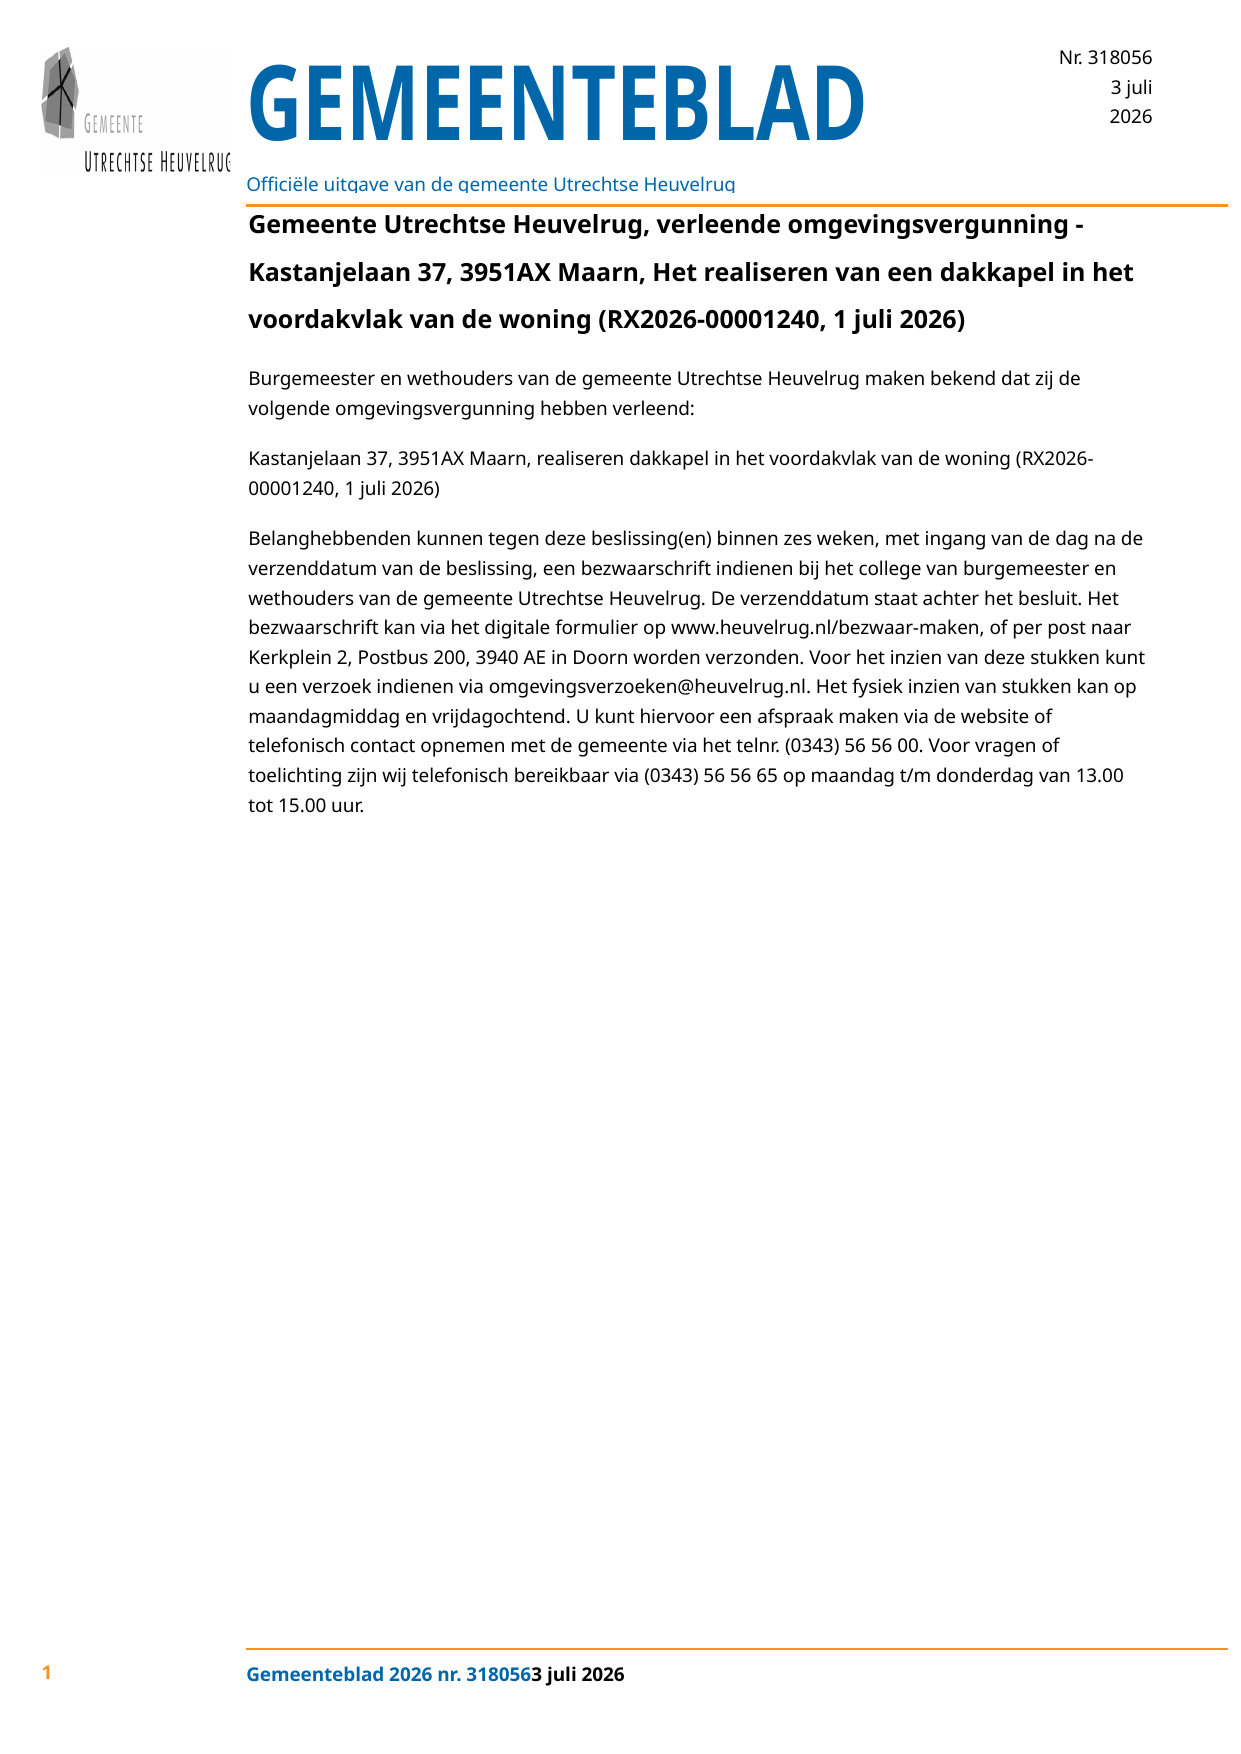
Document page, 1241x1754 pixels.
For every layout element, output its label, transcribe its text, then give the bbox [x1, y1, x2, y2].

picture [41, 47, 231, 172]
text Kastanjelaan 37, 3951AX Maarn, realiseren dakkapel in het voordakvlak van de woning (RX2026-00001240, 1 juli 2026) [248, 446, 1152, 501]
text Belanghebbenden kunnen tegen deze beslissing(en) binnen zes weken, met ingang van de dag na de verzenddatum van de beslissing, een bezwaarschrift indienen bij het college van burgemeester en wethouders van de gemeente Utrechtse Heuvelrug. De verzenddatum staat achter het besluit. Het bezwaarschrift kan via het digitale formulier op www.heuvelrug.nl/bezwaar-maken, of per post naar Kerkplein 2, Postbus 200, 3940 AE in Doorn worden verzonden. Voor het inzien van deze stukken kunt u een verzoek indienen via omgevingsverzoeken@heuvelrug.nl. Het fysiek inzien van stukken kan op maandagmiddag en vrijdagochtend. U kunt hiervoor een afspraak maken via de website of telefonisch contact opnemen met de gemeente via het telnr. (0343) 56 56 00. Voor vragen of toelichting zijn wij telefonisch bereikbaar via (0343) 56 56 65 op maandag t/m donderdag van 13.00 tot 15.00 uur. [248, 526, 1152, 817]
text Burgemeester en wethouders van de gemeente Utrechtse Heuvelrug maken bekend dat zij de volgende omgevingsvergunning hebben verleend: [248, 366, 1152, 421]
text Gemeente Utrechtse Heuvelrug, verleende omgevingsvergunning - Kastanjelaan 37, 3951AX Maarn, Het realiseren van een dakkapel in het voordakvlak van de woning (RX2026-00001240, 1 juli 2026) [248, 207, 1152, 336]
